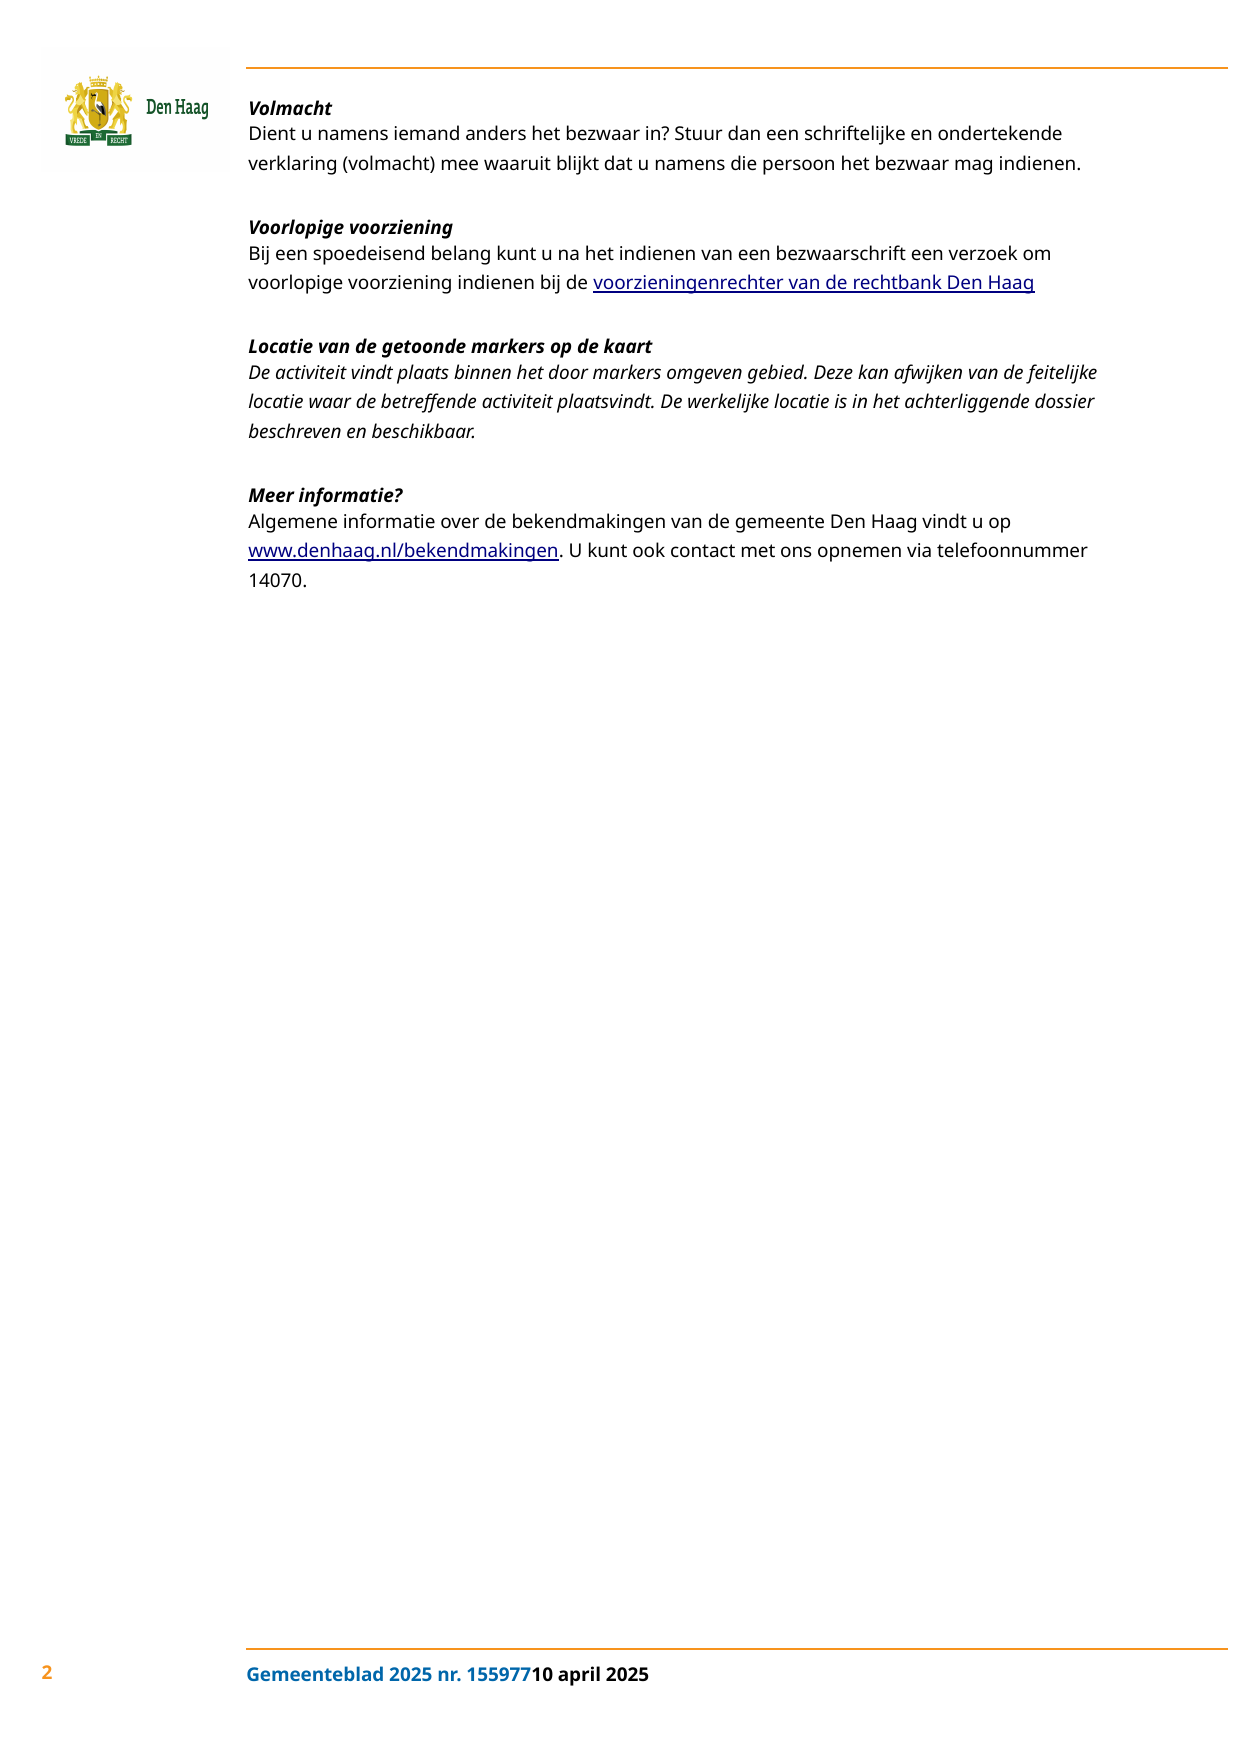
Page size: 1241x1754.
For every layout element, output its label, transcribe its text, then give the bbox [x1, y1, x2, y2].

text Locatie van de getoonde markers op de kaart [248, 333, 1152, 359]
text Volmacht [248, 95, 1152, 121]
text Algemene informatie over de bekendmakingen van de gemeente Den Haag vindt u op www.denhaag.nl/bekendmakingen. U kunt ook contact met ons opnemen via telefoonnummer 14070. [248, 508, 1152, 593]
picture [41, 47, 231, 172]
text Dient u namens iemand anders het bezwaar in? Stuur dan een schriftelijke en ondertekende verklaring (volmacht) mee waaruit blijkt dat u namens die persoon het bezwaar mag indienen. [248, 121, 1152, 176]
text De activiteit vindt plaats binnen het door markers omgeven gebied. Deze kan afwijken van de feitelijke locatie waar de betreffende activiteit plaatsvindt. De werkelijke locatie is in het achterliggende dossier beschreven en beschikbaar. [248, 359, 1152, 444]
text Voorlopige voorziening [248, 214, 1152, 240]
text Bij een spoedeisend belang kunt u na het indienen van een bezwaarschrift een verzoek om voorlopige voorziening indienen bij de voorzieningenrechter van de rechtbank Den Haag [248, 240, 1152, 295]
text Meer informatie? [248, 482, 1152, 508]
